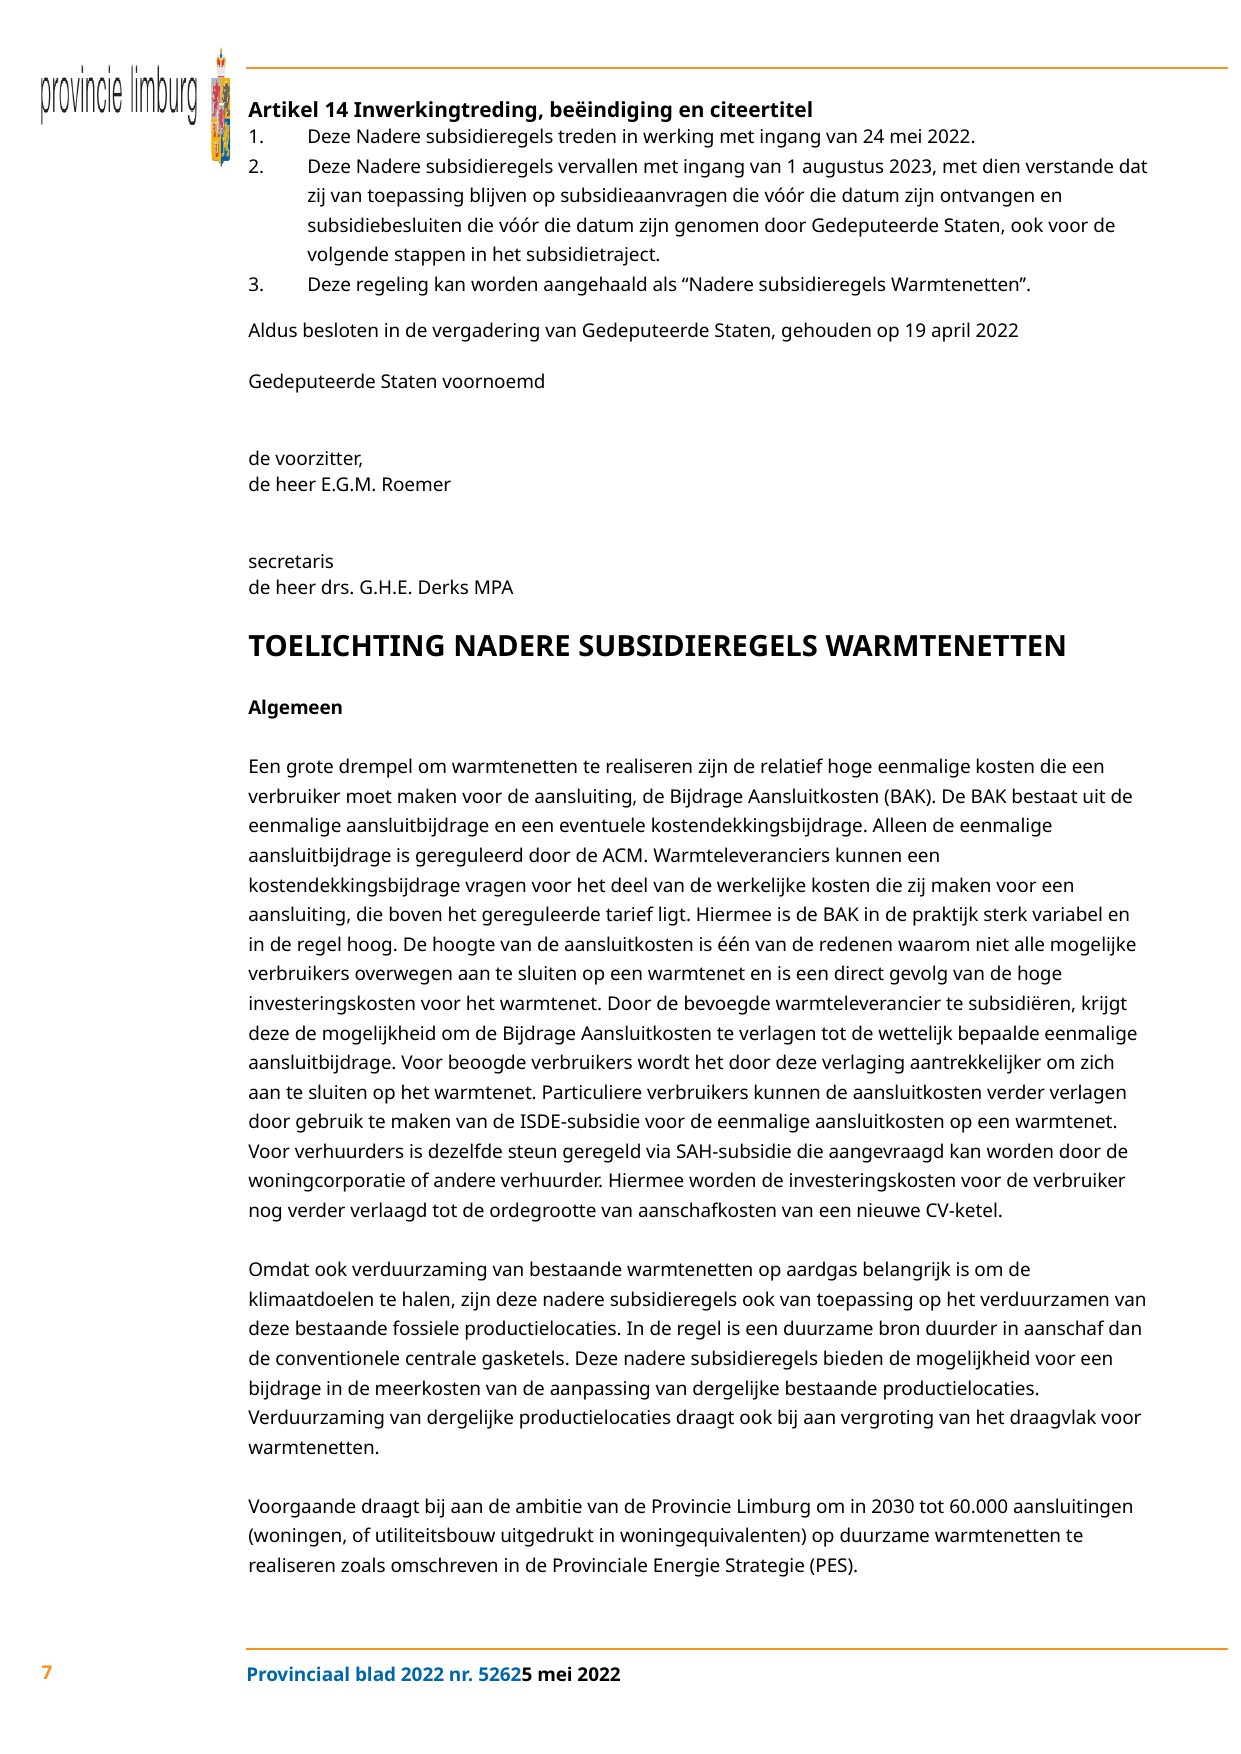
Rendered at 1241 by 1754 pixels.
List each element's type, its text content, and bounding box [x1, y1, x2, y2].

list Deze regeling kan worden aangehaald als “Nadere subsidieregels Warmtenetten’’. [248, 271, 1152, 297]
text Omdat ook verduurzaming van bestaande warmtenetten op aardgas belangrijk is om de klimaatdoelen te halen, zijn deze nadere subsidieregels ook van toepassing op het verduurzamen van deze bestaande fossiele productielocaties. In de regel is een duurzame bron duurder in aanschaf dan de conventionele centrale gasketels. Deze nadere subsidieregels bieden de mogelijkheid voor een bijdrage in de meerkosten van de aanpassing van dergelijke bestaande productielocaties. Verduurzaming van dergelijke productielocaties draagt ook bij aan vergroting van het draagvlak voor warmtenetten. [248, 1256, 1152, 1460]
list Deze Nadere subsidieregels vervallen met ingang van 1 augustus 2023, met dien verstande dat zij van toepassing blijven op subsidieaanvragen die vóór die datum zijn ontvangen en subsidiebesluiten die vóór die datum zijn genomen door Gedeputeerde Staten, ook voor de volgende stappen in het subsidietraject. [248, 153, 1152, 267]
text Algemeen [248, 694, 1152, 720]
text de heer drs. G.H.E. Derks MPA [248, 574, 1152, 600]
text Artikel 14 Inwerkingtreding, beëindiging en citeertitel [248, 95, 1152, 123]
text de heer E.G.M. Roemer [248, 471, 1152, 497]
list Deze Nadere subsidieregels treden in werking met ingang van 24 mei 2022. [248, 123, 1152, 149]
text Aldus besloten in de vergadering van Gedeputeerde Staten, gehouden op 19 april 2022 [248, 317, 1152, 342]
text de voorzitter, [248, 445, 1152, 471]
text Een grote drempel om warmtenetten te realiseren zijn de relatief hoge eenmalige kosten die een verbruiker moet maken voor de aansluiting, de Bijdrage Aansluitkosten (BAK). De BAK bestaat uit de eenmalige aansluitbijdrage en een eventuele kostendekkingsbijdrage. Alleen de eenmalige aansluitbijdrage is gereguleerd door de ACM. Warmteleveranciers kunnen een kostendekkingsbijdrage vragen voor het deel van de werkelijke kosten die zij maken voor een aansluiting, die boven het gereguleerde tarief ligt. Hiermee is de BAK in de praktijk sterk variabel en in de regel hoog. De hoogte van de aansluitkosten is één van de redenen waarom niet alle mogelijke verbruikers overwegen aan te sluiten op een warmtenet en is een direct gevolg van de hoge investeringskosten voor het warmtenet. Door de bevoegde warmteleverancier te subsidiëren, krijgt deze de mogelijkheid om de Bijdrage Aansluitkosten te verlagen tot de wettelijk bepaalde eenmalige aansluitbijdrage. Voor beoogde verbruikers wordt het door deze verlaging aantrekkelijker om zich aan te sluiten op het warmtenet. Particuliere verbruikers kunnen de aansluitkosten verder verlagen door gebruik te maken van de ISDE-subsidie voor de eenmalige aansluitkosten op een warmtenet. Voor verhuurders is dezelfde steun geregeld via SAH-subsidie die aangevraagd kan worden door de woningcorporatie of andere verhuurder. Hiermee worden de investeringskosten voor de verbruiker nog verder verlaagd tot de ordegrootte van aanschafkosten van een nieuwe CV-ketel. [248, 753, 1152, 1223]
text TOELICHTING NADERE SUBSIDIEREGELS WARMTENETTEN [248, 626, 1152, 665]
picture [41, 47, 231, 172]
text Voorgaande draagt bij aan de ambitie van de Provincie Limburg om in 2030 tot 60.000 aansluitingen (woningen, of utiliteitsbouw uitgedrukt in woningequivalenten) op duurzame warmtenetten te realiseren zoals omschreven in de Provinciale Energie Strategie (PES). [248, 1493, 1152, 1578]
text secretaris [248, 548, 1152, 574]
text Gedeputeerde Staten voornoemd [248, 368, 1152, 394]
